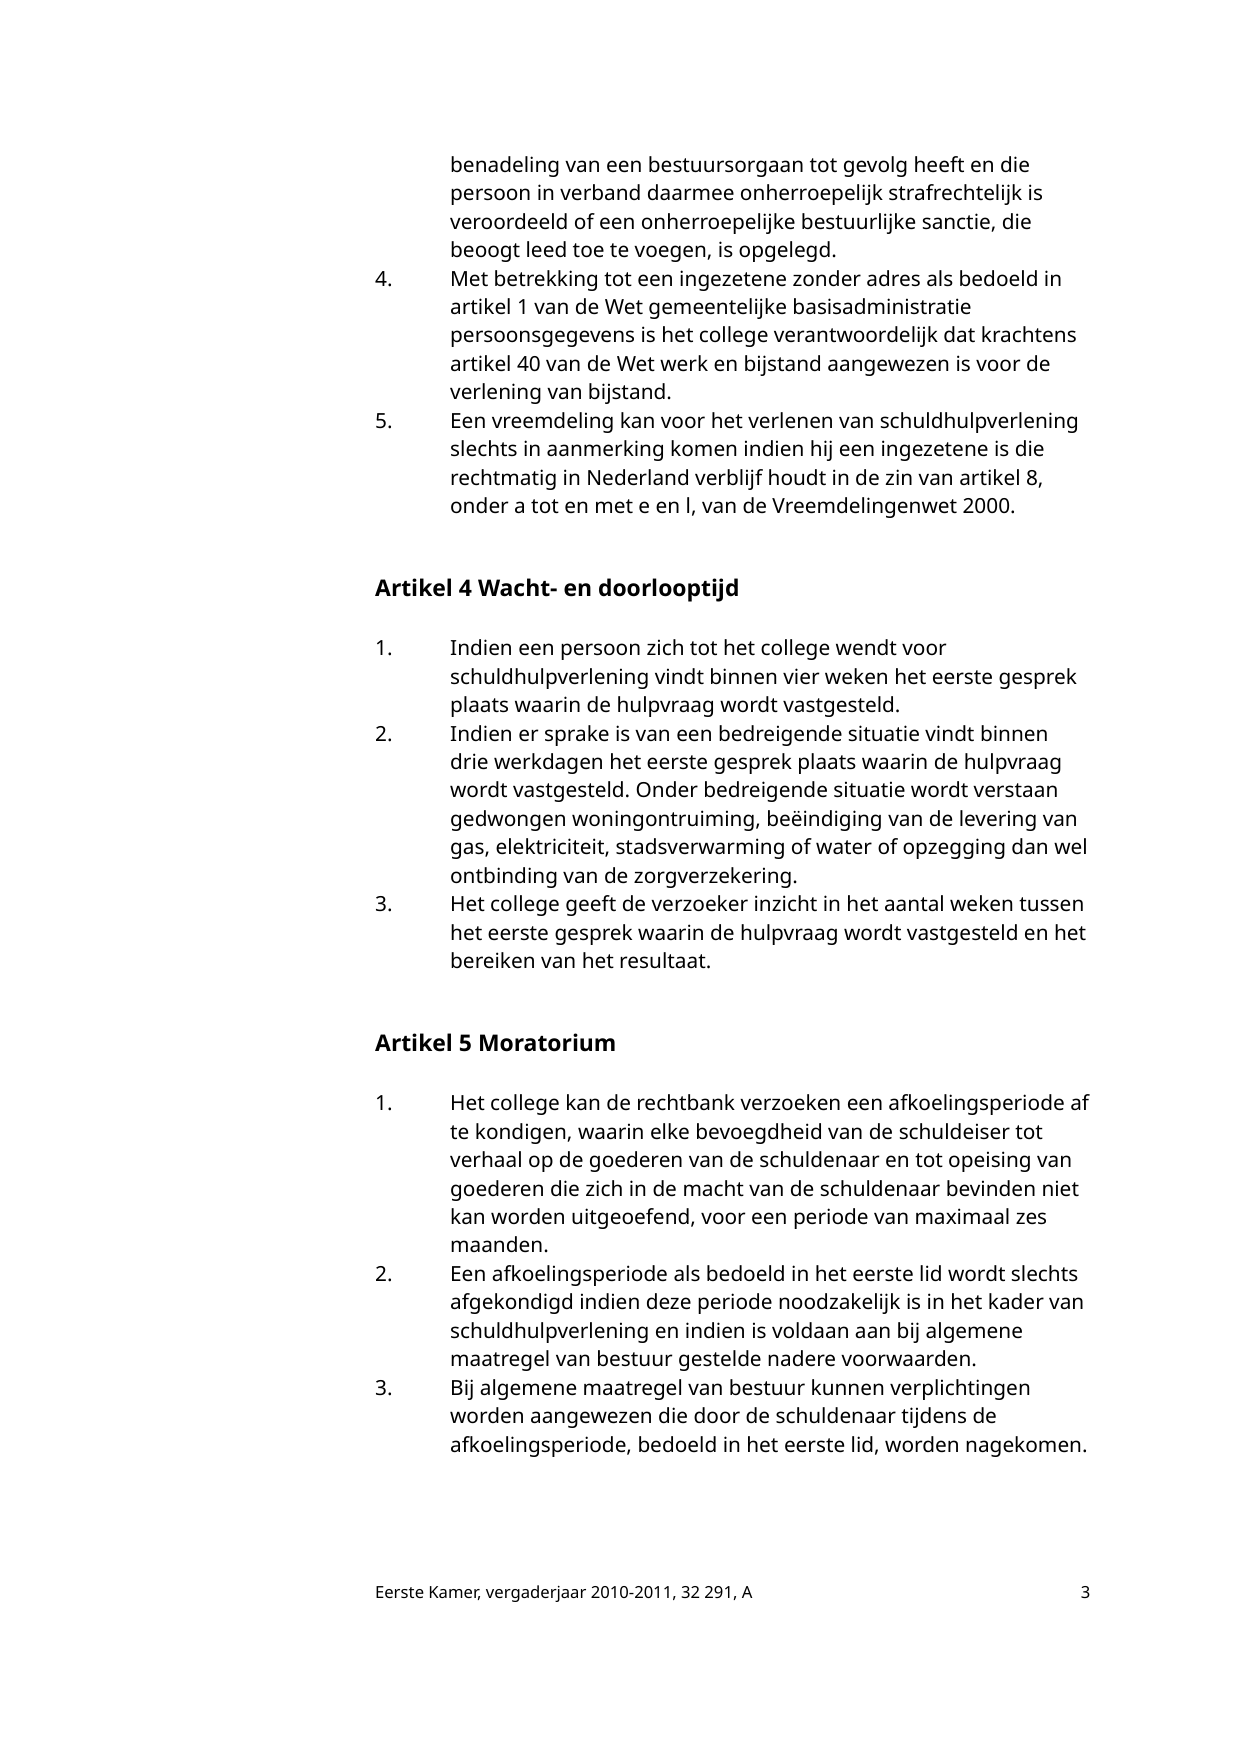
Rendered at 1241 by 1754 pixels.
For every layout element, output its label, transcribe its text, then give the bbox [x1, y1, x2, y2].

list benadeling van een bestuursorgaan tot gevolg heeft en die persoon in verband daarmee onherroepelijk strafrechtelijk is veroordeeld of een onherroepelijke bestuurlijke sanctie, die beoogt leed toe te voegen, is opgelegd. [375, 150, 1090, 264]
list Indien er sprake is van een bedreigende situatie vindt binnen drie werkdagen het eerste gesprek plaats waarin de hulpvraag wordt vastgesteld. Onder bedreigende situatie wordt verstaan gedwongen woningontruiming, beëindiging van de levering van gas, elektriciteit, stadsverwarming of water of opzegging dan wel ontbinding van de zorgverzekering. [375, 719, 1090, 889]
list Een afkoelingsperiode als bedoeld in het eerste lid wordt slechts afgekondigd indien deze periode noodzakelijk is in het kader van schuldhulpverlening en indien is voldaan aan bij algemene maatregel van bestuur gestelde nadere voorwaarden. [375, 1259, 1090, 1373]
list Met betrekking tot een ingezetene zonder adres als bedoeld in artikel 1 van de Wet gemeentelijke basisadministratie persoonsgegevens is het college verantwoordelijk dat krachtens artikel 40 van de Wet werk en bijstand aangewezen is voor de verlening van bijstand. [375, 264, 1090, 406]
list Een vreemdeling kan voor het verlenen van schuldhulpverlening slechts in aanmerking komen indien hij een ingezetene is die rechtmatig in Nederland verblijf houdt in de zin van artikel 8, onder a tot en met e en l, van de Vreemdelingenwet 2000. [375, 406, 1090, 520]
subtitle Artikel 5 Moratorium [375, 1027, 1090, 1058]
list Bij algemene maatregel van bestuur kunnen verplichtingen worden aangewezen die door de schuldenaar tijdens de afkoelingsperiode, bedoeld in het eerste lid, worden nagekomen. [375, 1373, 1090, 1458]
list Het college kan de rechtbank verzoeken een afkoelingsperiode af te kondigen, waarin elke bevoegdheid van de schuldeiser tot verhaal op de goederen van de schuldenaar en tot opeising van goederen die zich in de macht van de schuldenaar bevinden niet kan worden uitgeoefend, voor een periode van maximaal zes maanden. [375, 1088, 1090, 1259]
list Het college geeft de verzoeker inzicht in het aantal weken tussen het eerste gesprek waarin de hulpvraag wordt vastgesteld en het bereiken van het resultaat. [375, 889, 1090, 975]
list Indien een persoon zich tot het college wendt voor schuldhulpverlening vindt binnen vier weken het eerste gesprek plaats waarin de hulpvraag wordt vastgesteld. [375, 633, 1090, 719]
subtitle Artikel 4 Wacht- en doorlooptijd [375, 572, 1090, 603]
